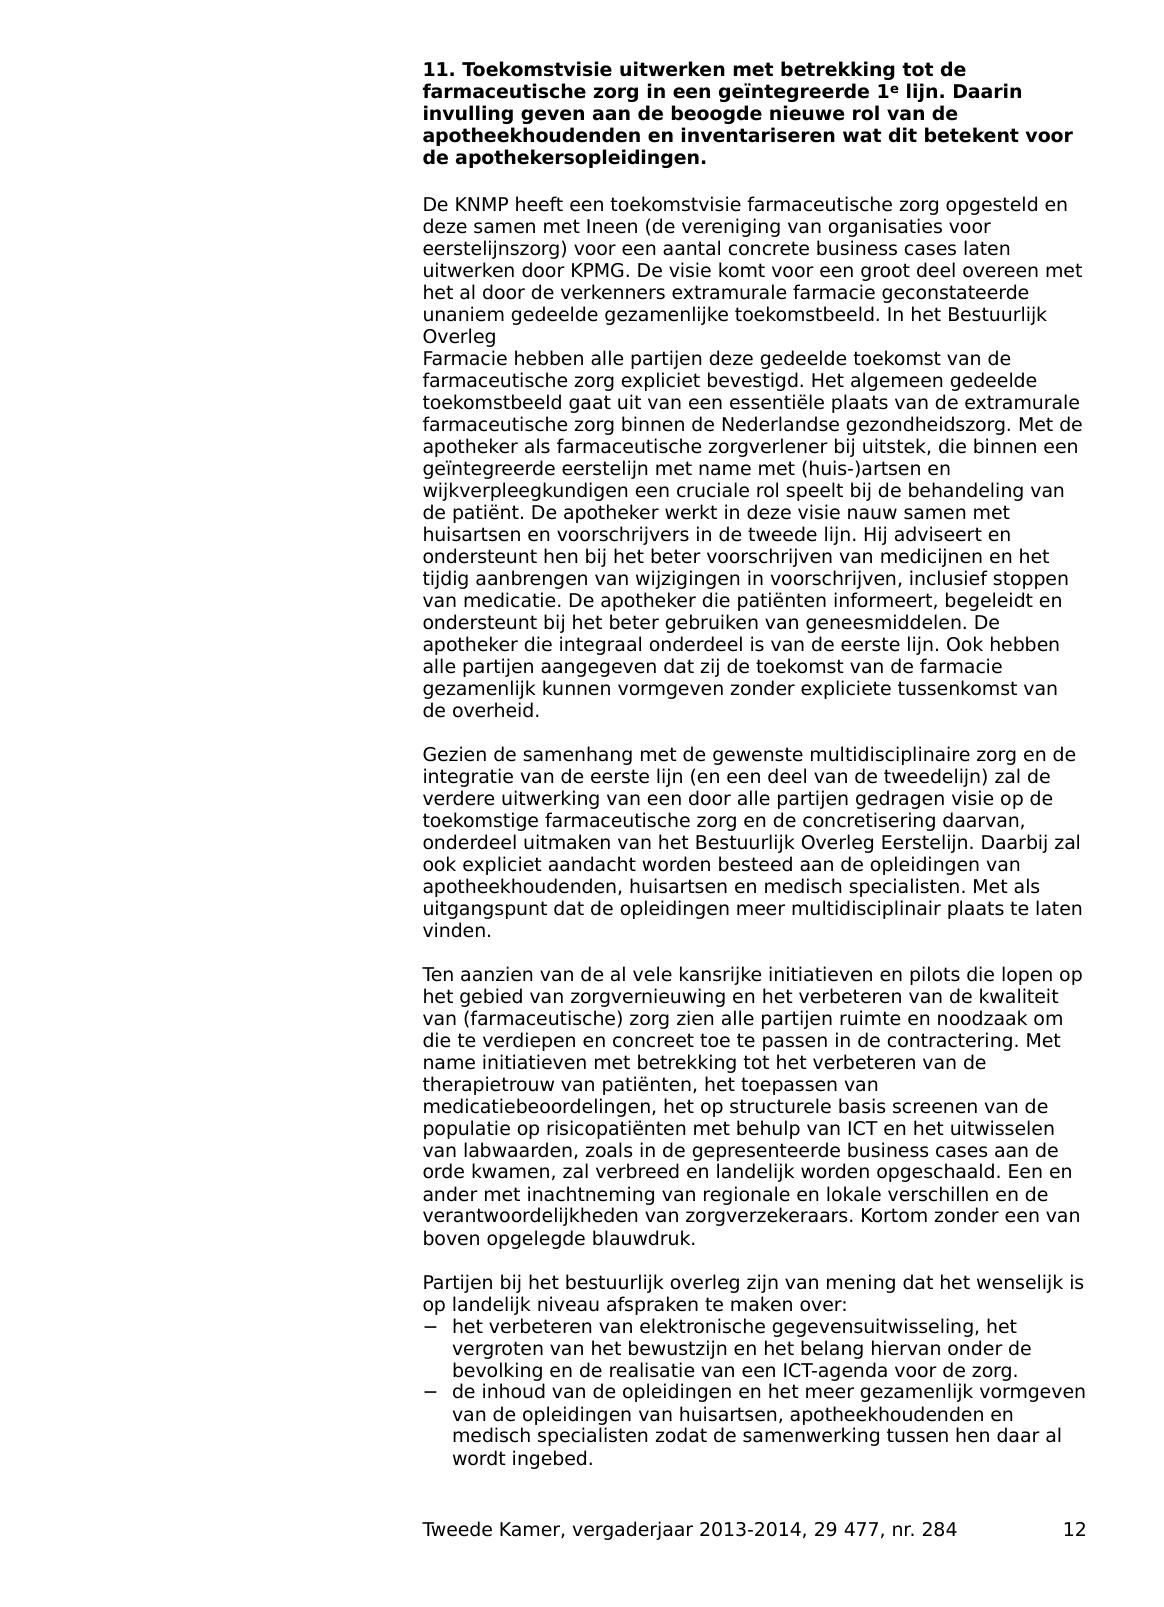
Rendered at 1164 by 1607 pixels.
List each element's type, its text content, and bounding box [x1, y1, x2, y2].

text Ten aanzien van de al vele kansrijke initiatieven en pilots die lopen op het gebied van zorgvernieuwing en het verbeteren van de kwaliteit van (farmaceutische) zorg zien alle partijen ruimte en noodzaak om die te verdiepen en concreet toe te passen in de contractering. Met name initiatieven met betrekking tot het verbeteren van de therapietrouw van patiënten, het toepassen van medicatiebeoordelingen, het op structurele basis screenen van de populatie op risicopatiënten met behulp van ICT en het uitwisselen van labwaarden, zoals in de gepresenteerde business cases aan de orde kwamen, zal verbreed en landelijk worden opgeschaald. Een en ander met inachtneming van regionale en lokale verschillen en de verantwoordelijkheden van zorgverzekeraars. Kortom zonder een van boven opgelegde blauwdruk. [422, 964, 1087, 1249]
text Gezien de samenhang met de gewenste multidisciplinaire zorg en de integratie van de eerste lijn (en een deel van de tweedelijn) zal de verdere uitwerking van een door alle partijen gedragen visie op de toekomstige farmaceutische zorg en de concretisering daarvan, onderdeel uitmaken van het Bestuurlijk Overleg Eerstelijn. Daarbij zal ook expliciet aandacht worden besteed aan de opleidingen van apotheekhoudenden, huisartsen en medisch specialisten. Met als uitgangspunt dat de opleidingen meer multidisciplinair plaats te laten vinden. [422, 744, 1087, 941]
text − het verbeteren van elektronische gegevensuitwisseling, het vergroten van het bewustzijn en het belang hiervan onder de bevolking en de realisatie van een ICT-agenda voor de zorg. [422, 1316, 1087, 1381]
subtitle 11. Toekomstvisie uitwerken met betrekking tot de farmaceutische zorg in een geïntegreerde 1e lijn. Daarin invulling geven aan de beoogde nieuwe rol van de apotheekhoudenden en inventariseren wat dit betekent voor de apothekersopleidingen. [422, 59, 1087, 169]
text Farmacie hebben alle partijen deze gedeelde toekomst van de farmaceutische zorg expliciet bevestigd. Het algemeen gedeelde toekomstbeeld gaat uit van een essentiële plaats van de extramurale farmaceutische zorg binnen de Nederlandse gezondheidszorg. Met de apotheker als farmaceutische zorgverlener bij uitstek, die binnen een geïntegreerde eerstelijn met name met (huis-)artsen en wijkverpleegkundigen een cruciale rol speelt bij de behandeling van de patiënt. De apotheker werkt in deze visie nauw samen met huisartsen en voorschrijvers in de tweede lijn. Hij adviseert en ondersteunt hen bij het beter voorschrijven van medicijnen en het tijdig aanbrengen van wijzigingen in voorschrijven, inclusief stoppen van medicatie. De apotheker die patiënten informeert, begeleidt en ondersteunt bij het beter gebruiken van geneesmiddelen. De apotheker die integraal onderdeel is van de eerste lijn. Ook hebben alle partijen aangegeven dat zij de toekomst van de farmacie gezamenlijk kunnen vormgeven zonder expliciete tussenkomst van de overheid. [422, 348, 1087, 721]
text − de inhoud van de opleidingen en het meer gezamenlijk vormgeven van de opleidingen van huisartsen, apotheekhoudenden en medisch specialisten zodat de samenwerking tussen hen daar al wordt ingebed. [422, 1381, 1087, 1469]
text Partijen bij het bestuurlijk overleg zijn van mening dat het wenselijk is op landelijk niveau afspraken te maken over: [422, 1272, 1087, 1316]
text De KNMP heeft een toekomstvisie farmaceutische zorg opgesteld en deze samen met Ineen (de vereniging van organisaties voor eerstelijnszorg) voor een aantal concrete business cases laten uitwerken door KPMG. De visie komt voor een groot deel overeen met het al door de verkenners extramurale farmacie geconstateerde unaniem gedeelde gezamenlijke toekomstbeeld. In het Bestuurlijk Overleg [422, 194, 1087, 348]
